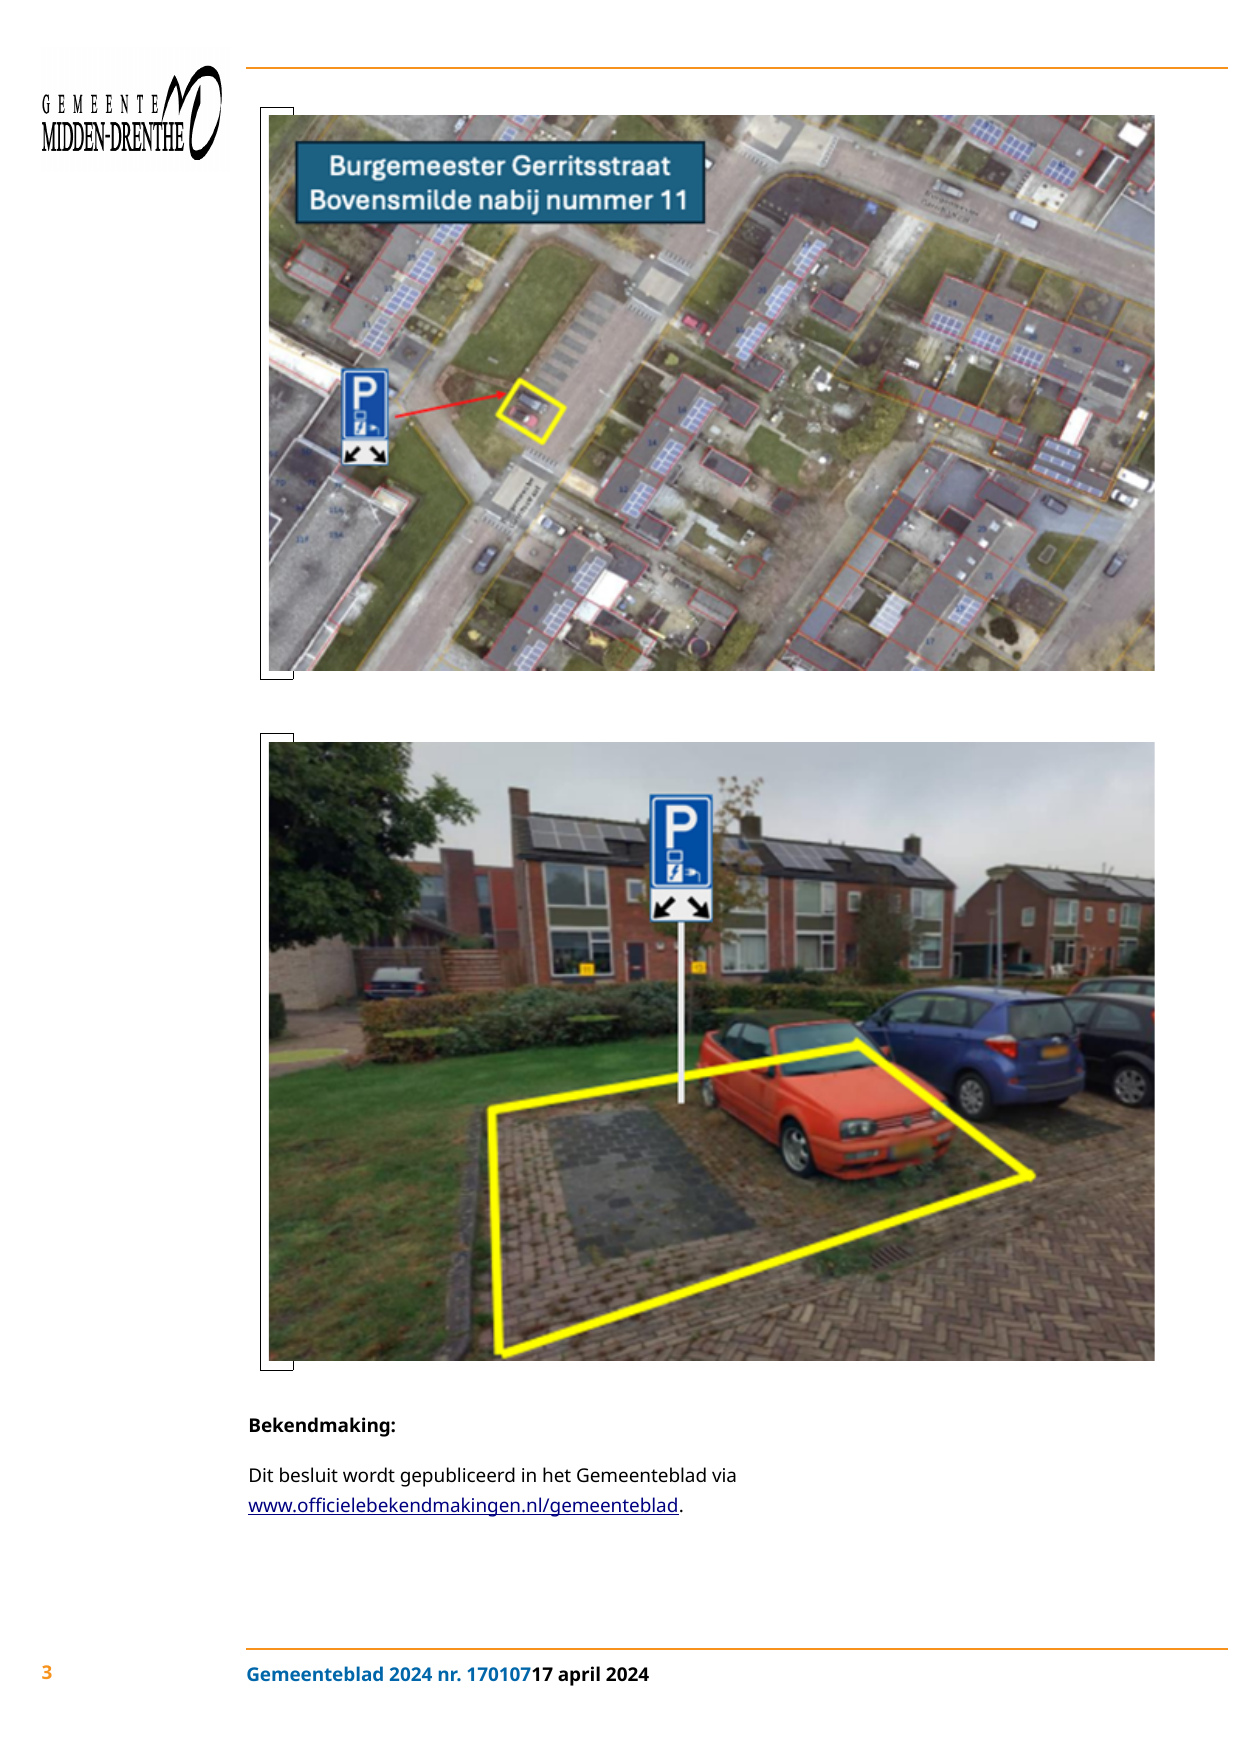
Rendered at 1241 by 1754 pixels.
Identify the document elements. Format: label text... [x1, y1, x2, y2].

picture [268, 115, 1155, 671]
text Dit besluit wordt gepubliceerd in het Gemeenteblad via www.officielebekendmakingen.nl/gemeenteblad. [248, 1462, 1152, 1518]
picture [41, 47, 231, 172]
text Bekendmaking: [248, 1412, 1152, 1438]
picture [268, 742, 1155, 1361]
